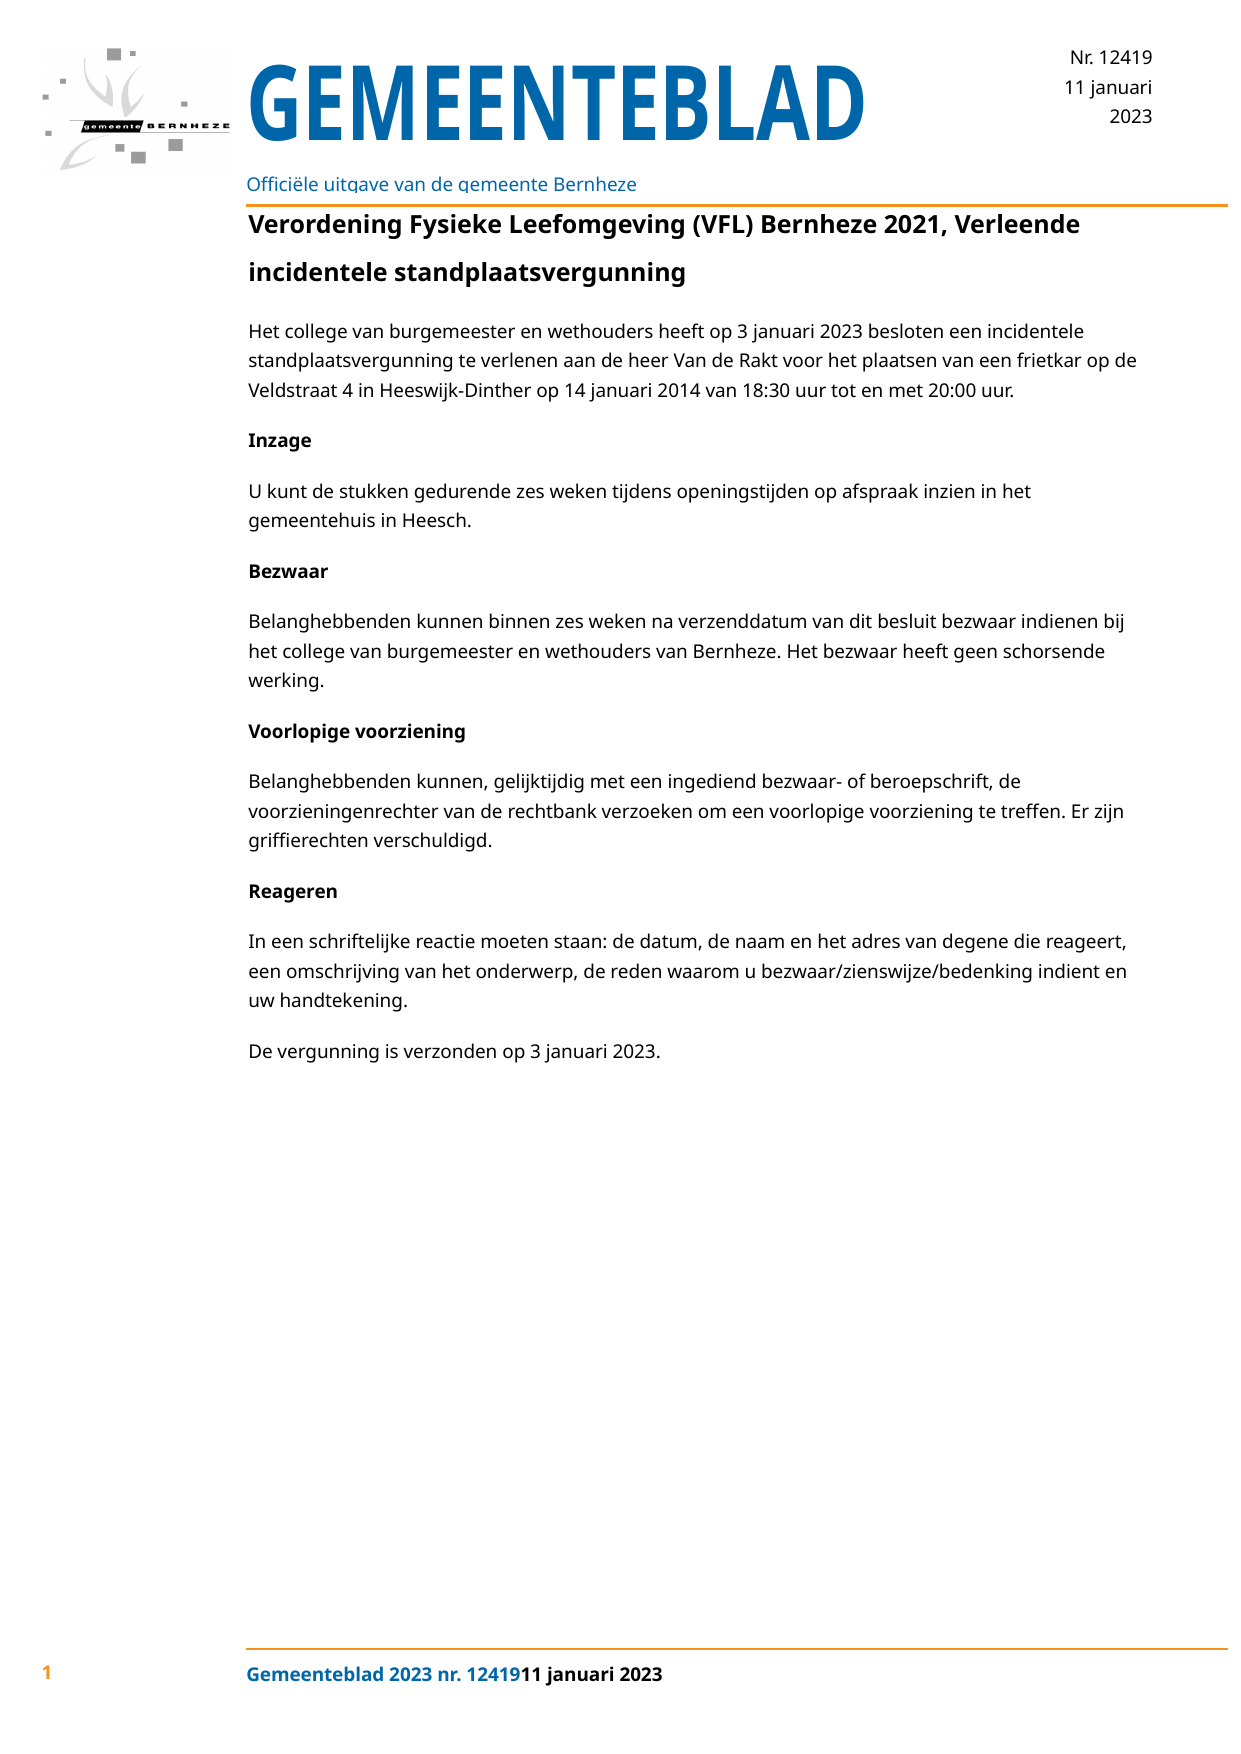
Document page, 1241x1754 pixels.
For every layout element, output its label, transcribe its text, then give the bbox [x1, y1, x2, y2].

text Inzage [248, 427, 1152, 453]
text U kunt de stukken gedurende zes weken tijdens openingstijden op afspraak inzien in het gemeentehuis in Heesch. [248, 478, 1152, 533]
text Belanghebbenden kunnen, gelijktijdig met een ingediend bezwaar- of beroepschrift, de voorzieningenrechter van de rechtbank verzoeken om een voorlopige voorziening te treffen. Er zijn griffierechten verschuldigd. [248, 768, 1152, 853]
picture [41, 47, 231, 172]
text Voorlopige voorziening [248, 718, 1152, 744]
text De vergunning is verzonden op 3 januari 2023. [248, 1038, 1152, 1064]
text Bezwaar [248, 558, 1152, 584]
text Het college van burgemeester en wethouders heeft op 3 januari 2023 besloten een incidentele standplaatsvergunning te verlenen aan de heer Van de Rakt voor het plaatsen van een frietkar op de Veldstraat 4 in Heeswijk-Dinther op 14 januari 2014 van 18:30 uur tot en met 20:00 uur. [248, 318, 1152, 403]
text Belanghebbenden kunnen binnen zes weken na verzenddatum van dit besluit bezwaar indienen bij het college van burgemeester en wethouders van Bernheze. Het bezwaar heeft geen schorsende werking. [248, 608, 1152, 693]
text In een schriftelijke reactie moeten staan: de datum, de naam en het adres van degene die reageert, een omschrijving van het onderwerp, de reden waarom u bezwaar/zienswijze/bedenking indient en uw handtekening. [248, 928, 1152, 1013]
text Reageren [248, 878, 1152, 904]
text Verordening Fysieke Leefomgeving (VFL) Bernheze 2021, Verleende incidentele standplaatsvergunning [248, 207, 1152, 288]
